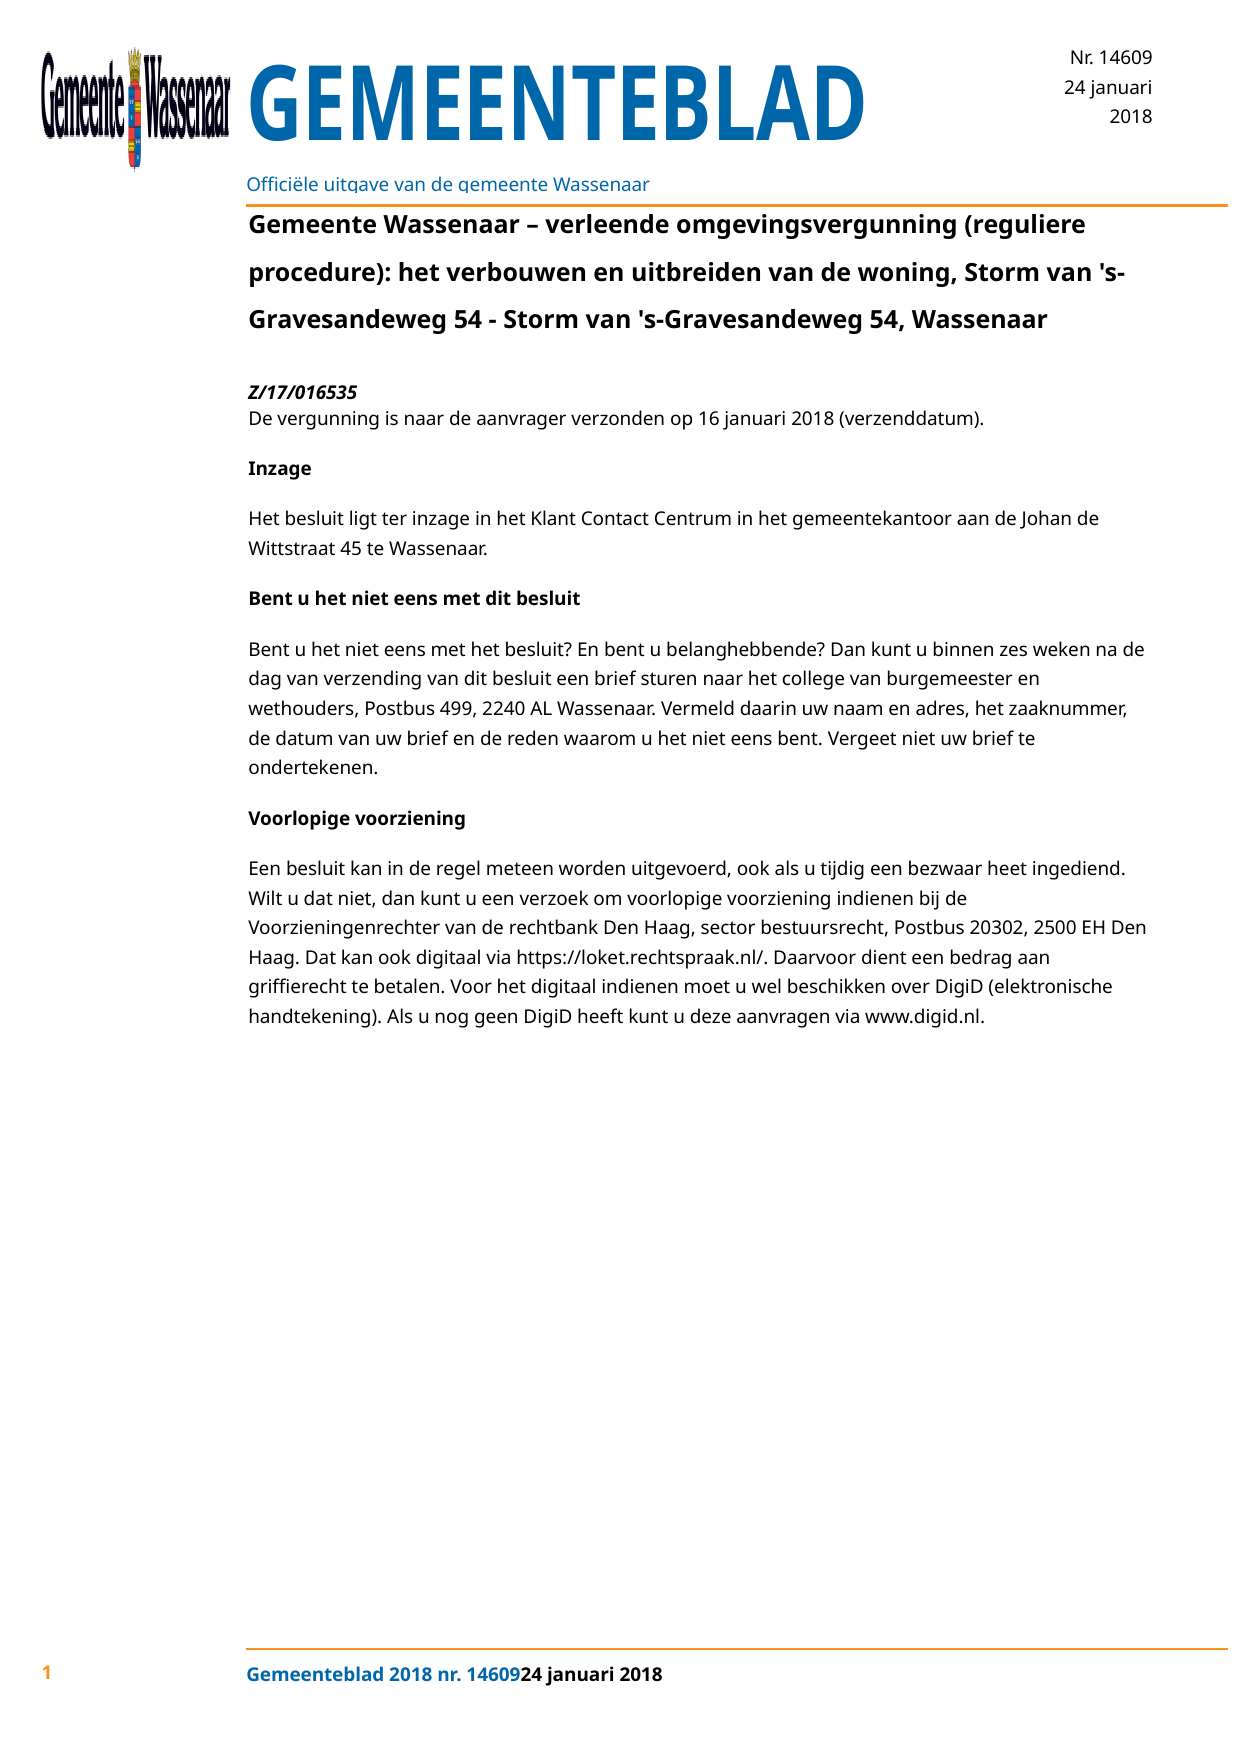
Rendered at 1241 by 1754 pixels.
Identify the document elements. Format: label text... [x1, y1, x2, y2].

text Een besluit kan in de regel meteen worden uitgevoerd, ook als u tijdig een bezwaar heet ingediend. Wilt u dat niet, dan kunt u een verzoek om voorlopige voorziening indienen bij de Voorzieningenrechter van de rechtbank Den Haag, sector bestuursrecht, Postbus 20302, 2500 EH Den Haag. Dat kan ook digitaal via https://loket.rechtspraak.nl/. Daarvoor dient een bedrag aan griffierecht te betalen. Voor het digitaal indienen moet u wel beschikken over DigiD (elektronische handtekening). Als u nog geen DigiD heeft kunt u deze aanvragen via www.digid.nl. [248, 855, 1152, 1029]
text Het besluit ligt ter inzage in het Klant Contact Centrum in het gemeentekantoor aan de Johan de Wittstraat 45 te Wassenaar. [248, 506, 1152, 561]
text Gemeente Wassenaar – verleende omgevingsvergunning (reguliere procedure): het verbouwen en uitbreiden van de woning, Storm van 's-Gravesandeweg 54 - Storm van 's-Gravesandeweg 54, Wassenaar [248, 207, 1152, 336]
picture [41, 47, 231, 172]
text Inzage [248, 455, 1152, 481]
text Bent u het niet eens met dit besluit [248, 586, 1152, 611]
text De vergunning is naar de aanvrager verzonden op 16 januari 2018 (verzenddatum). [248, 405, 1152, 431]
text Bent u het niet eens met het besluit? En bent u belanghebbende? Dan kunt u binnen zes weken na de dag van verzending van dit besluit een brief sturen naar het college van burgemeester en wethouders, Postbus 499, 2240 AL Wassenaar. Vermeld daarin uw naam en adres, het zaaknummer, de datum van uw brief en de reden waarom u het niet eens bent. Vergeet niet uw brief te ondertekenen. [248, 636, 1152, 780]
text Voorlopige voorziening [248, 805, 1152, 831]
text Z/17/016535 [248, 379, 1152, 405]
